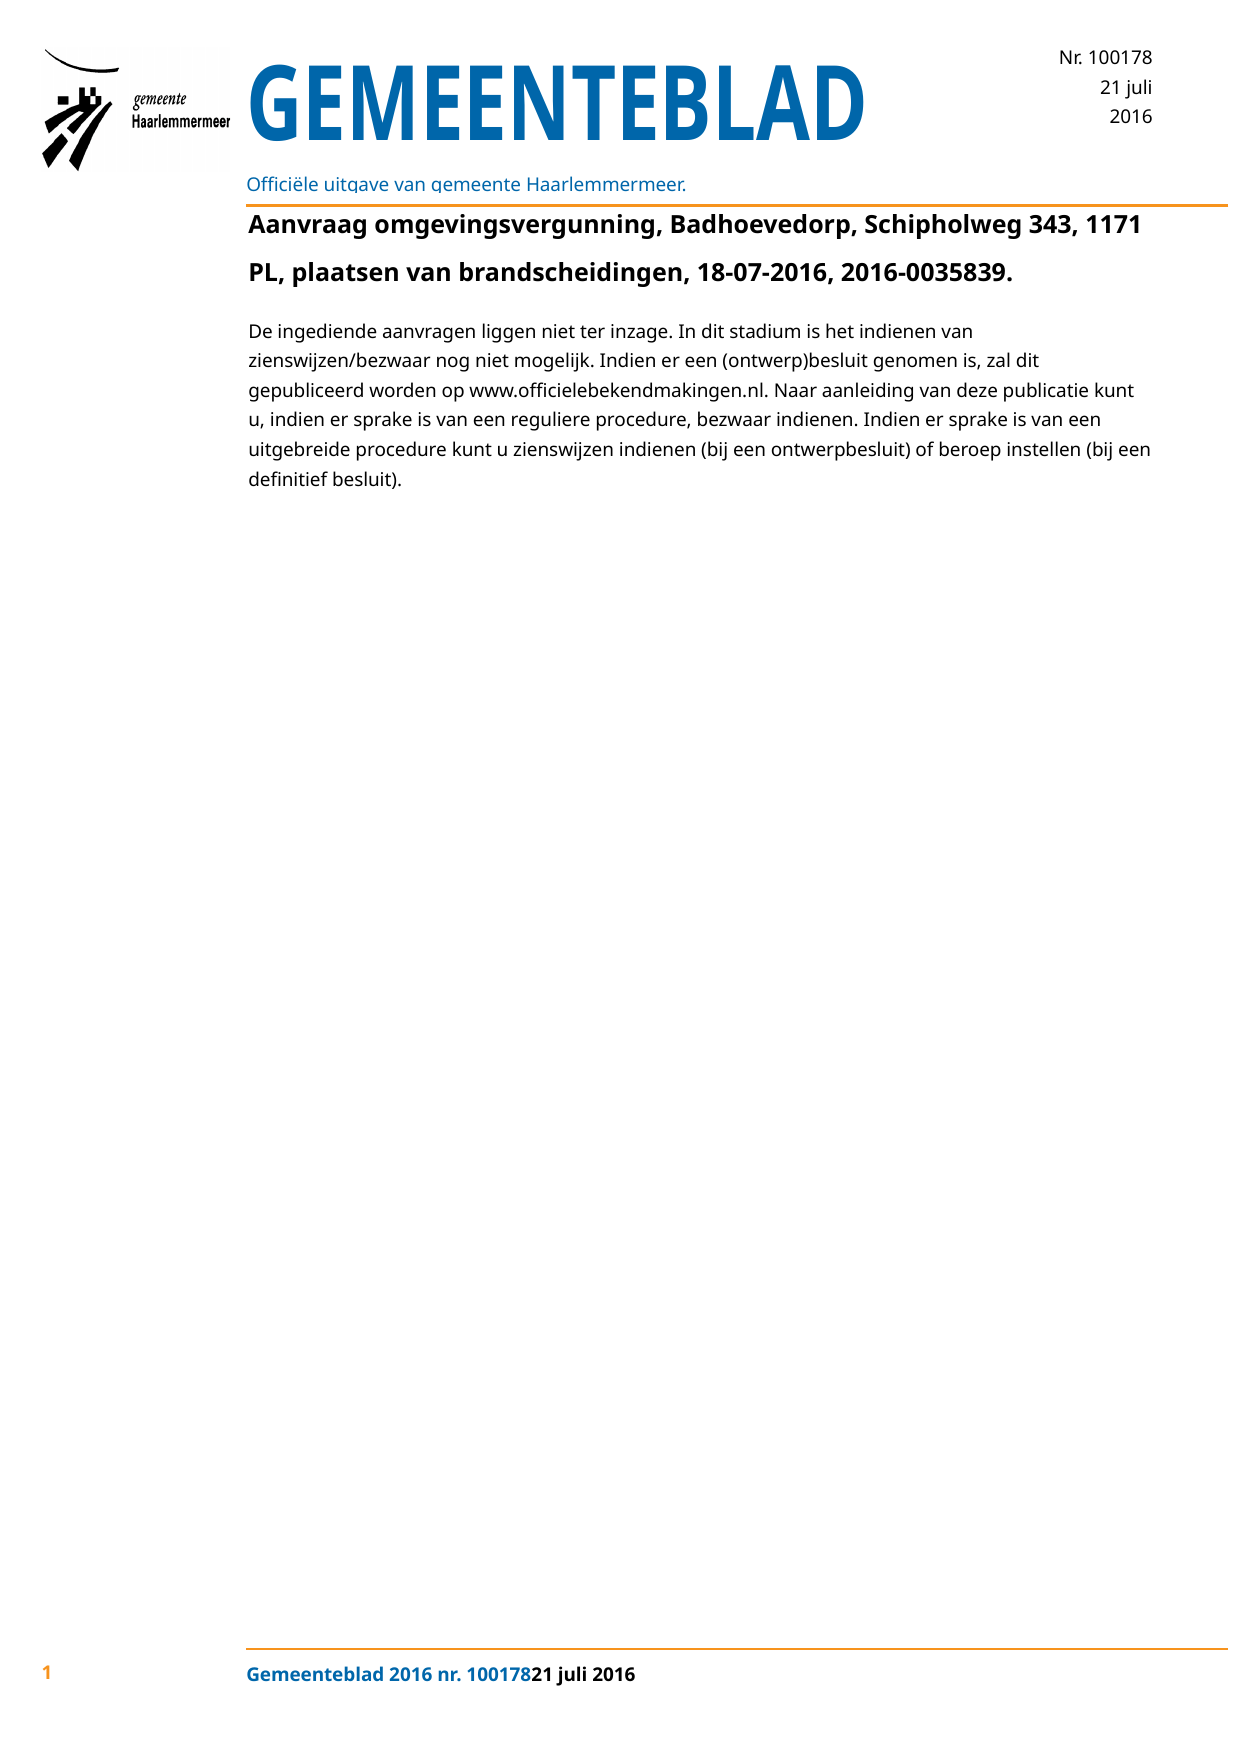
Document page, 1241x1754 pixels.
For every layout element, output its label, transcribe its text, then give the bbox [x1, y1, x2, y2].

picture [41, 47, 231, 172]
text De ingediende aanvragen liggen niet ter inzage. In dit stadium is het indienen van zienswijzen/bezwaar nog niet mogelijk. Indien er een (ontwerp)besluit genomen is, zal dit gepubliceerd worden op www.officielebekendmakingen.nl. Naar aanleiding van deze publicatie kunt u, indien er sprake is van een reguliere procedure, bezwaar indienen. Indien er sprake is van een uitgebreide procedure kunt u zienswijzen indienen (bij een ontwerpbesluit) of beroep instellen (bij een definitief besluit). [248, 318, 1152, 492]
text Aanvraag omgevingsvergunning, Badhoevedorp, Schipholweg 343, 1171 PL, plaatsen van brandscheidingen, 18-07-2016, 2016-0035839. [248, 207, 1152, 288]
